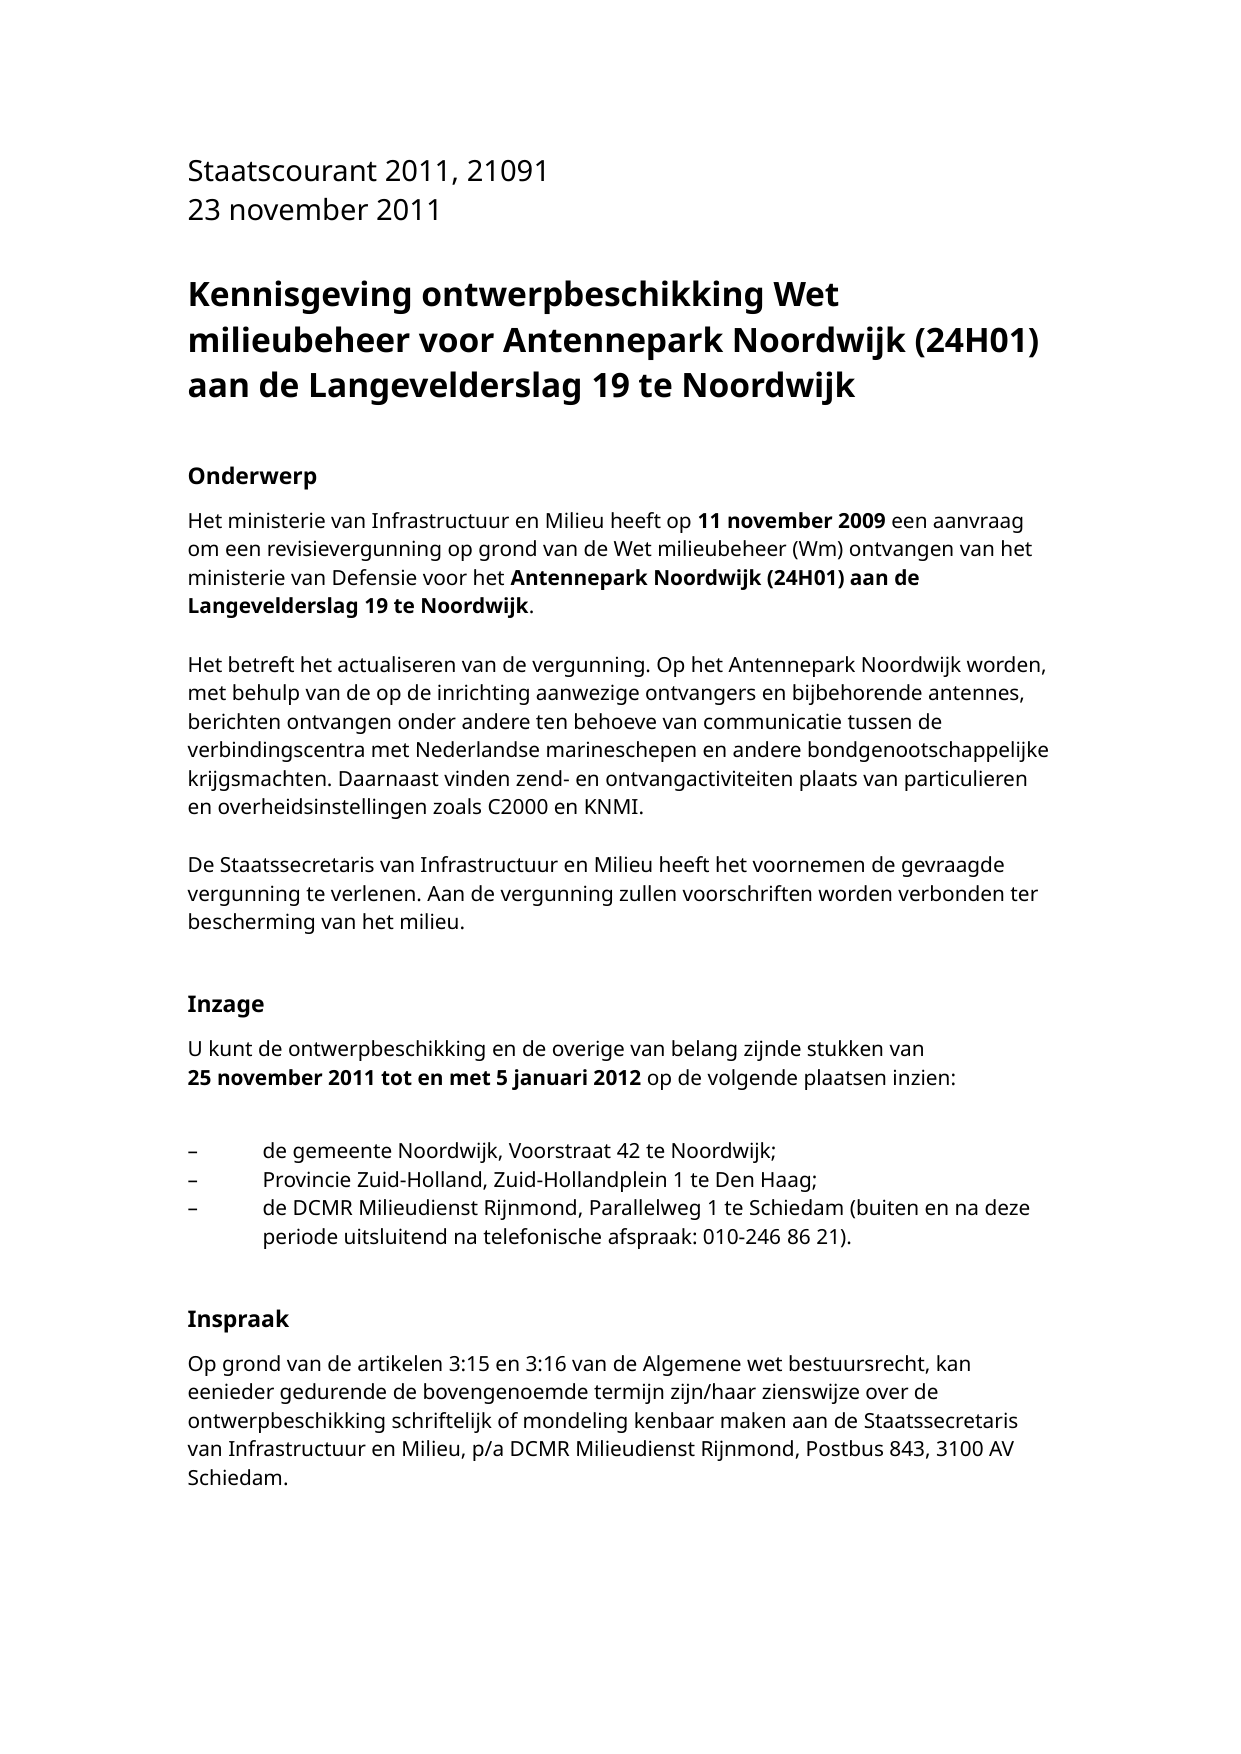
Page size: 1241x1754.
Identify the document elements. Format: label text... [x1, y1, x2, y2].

subtitle Onderwerp [187, 460, 1053, 491]
text Het betreft het actualiseren van de vergunning. Op het Antennepark Noordwijk worden, met behulp van de op de inrichting aanwezige ontvangers en bijbehorende antennes, berichten ontvangen onder andere ten behoeve van communicatie tussen de verbindingscentra met Nederlandse marineschepen en andere bondgenootschappelijke krijgsmachten. Daarnaast vinden zend- en ontvangactiviteiten plaats van particulieren en overheidsinstellingen zoals C2000 en KNMI. [187, 650, 1053, 821]
list de gemeente Noordwijk, Voorstraat 42 te Noordwijk; [187, 1136, 1053, 1165]
text Staatscourant 2011, 21091 [187, 150, 1053, 190]
subtitle Inzage [187, 988, 1053, 1019]
text Het ministerie van Infrastructuur en Milieu heeft op 11 november 2009 een aanvraag om een revisievergunning op grond van de Wet milieubeheer (Wm) ontvangen van het ministerie van Defensie voor het Antennepark Noordwijk (24H01) aan de Langevelderslag 19 te Noordwijk. [187, 506, 1053, 620]
text U kunt de ontwerpbeschikking en de overige van belang zijnde stukken van 25 november 2011 tot en met 5 januari 2012 op de volgende plaatsen inzien: [187, 1034, 1053, 1091]
list Provincie Zuid-Holland, Zuid-Hollandplein 1 te Den Haag; [187, 1165, 1053, 1193]
list de DCMR Milieudienst Rijnmond, Parallelweg 1 te Schiedam (buiten en na deze periode uitsluitend na telefonische afspraak: 010-246 86 21). [187, 1193, 1053, 1250]
text 23 november 2011 [187, 190, 1053, 229]
subtitle Inspraak [187, 1303, 1053, 1334]
text De Staatssecretaris van Infrastructuur en Milieu heeft het voornemen de gevraagde vergunning te verlenen. Aan de vergunning zullen voorschriften worden verbonden ter bescherming van het milieu. [187, 851, 1053, 936]
subtitle Kennisgeving ontwerpbeschikking Wet milieubeheer voor Antennepark Noordwijk (24H01) aan de Langevelderslag 19 te Noordwijk [187, 271, 1053, 407]
text Op grond van de artikelen 3:15 en 3:16 van de Algemene wet bestuursrecht, kan eenieder gedurende de bovengenoemde termijn zijn/haar zienswijze over de ontwerpbeschikking schriftelijk of mondeling kenbaar maken aan de Staatssecretaris van Infrastructuur en Milieu, p/a DCMR Milieudienst Rijnmond, Postbus 843, 3100 AV Schiedam. [187, 1349, 1053, 1491]
